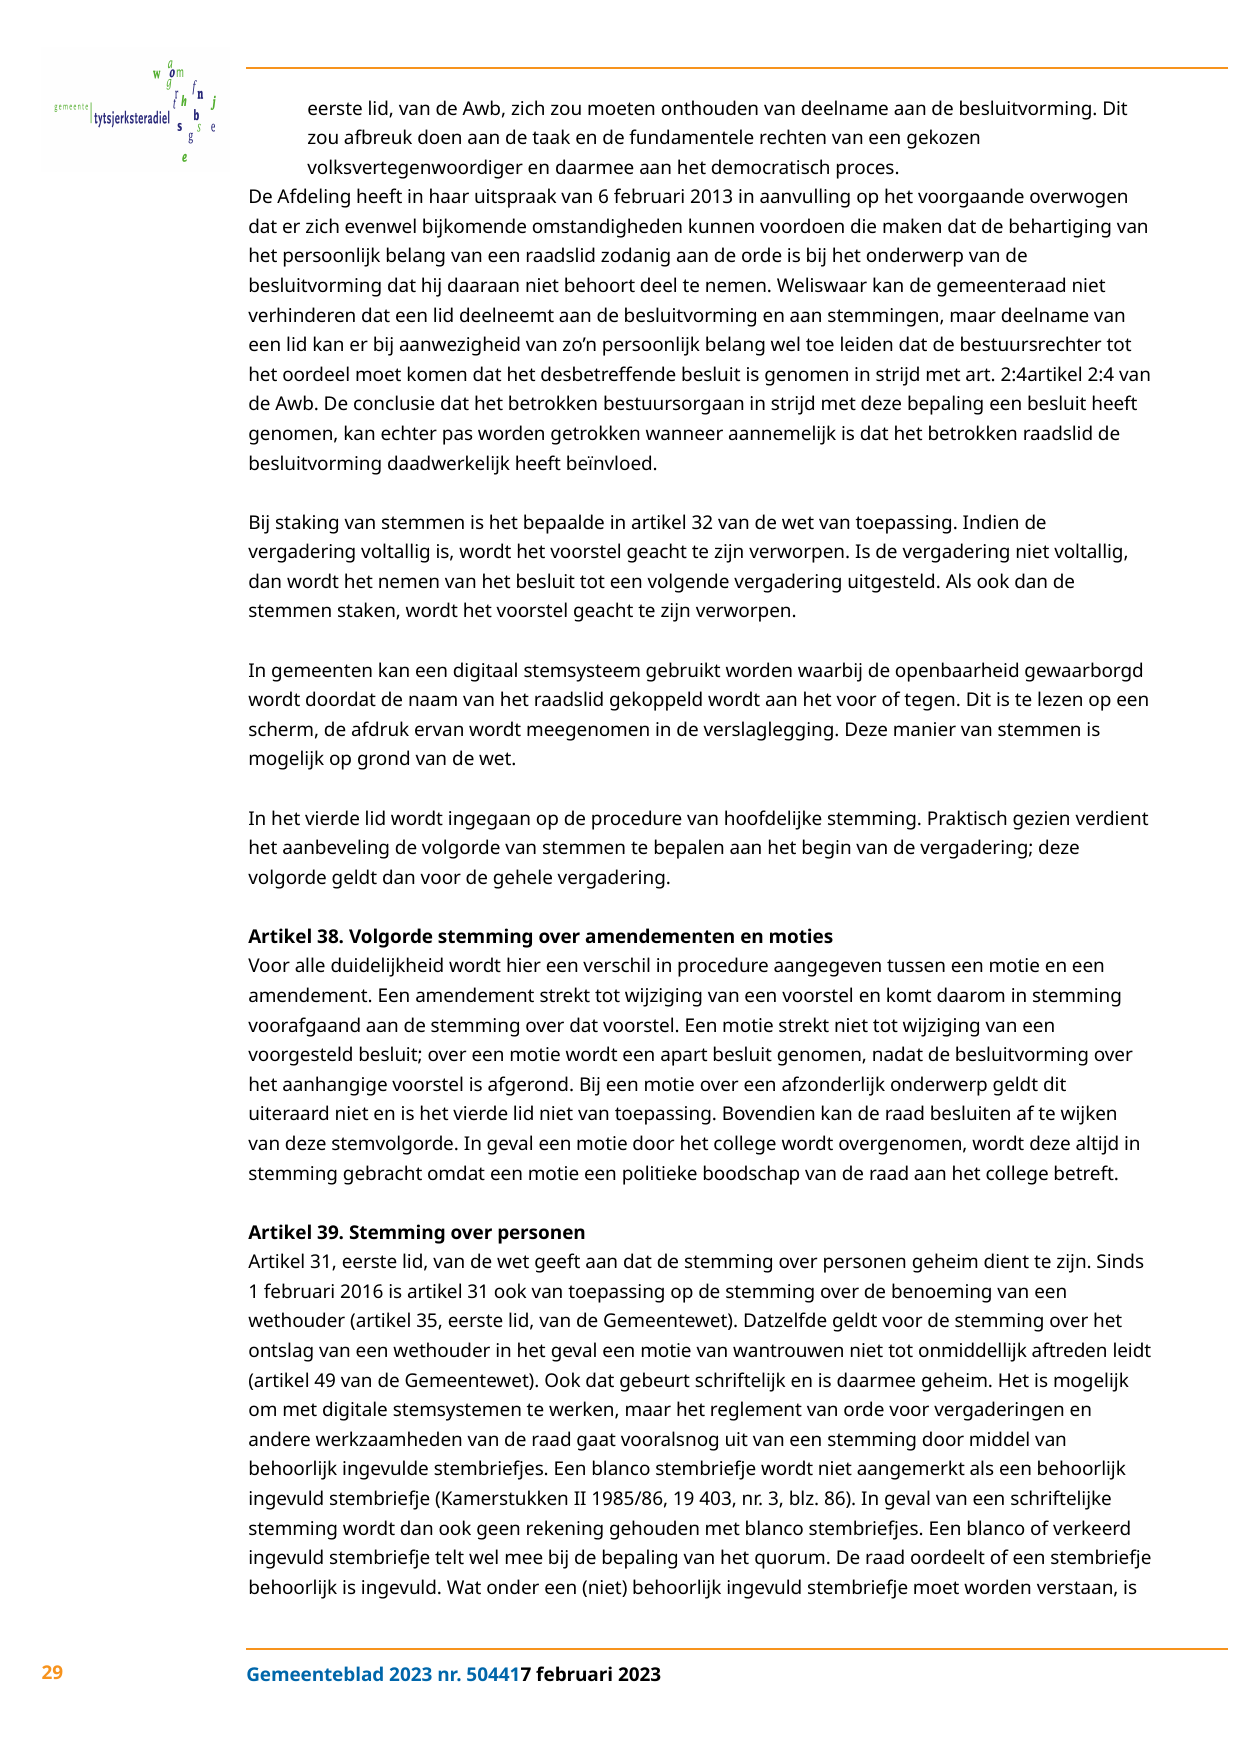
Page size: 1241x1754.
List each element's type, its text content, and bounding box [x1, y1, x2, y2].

text Artikel 31, eerste lid, van de wet geeft aan dat de stemming over personen geheim dient te zijn. Sinds 1 februari 2016 is artikel 31 ook van toepassing op de stemming over de benoeming van een wethouder (artikel 35, eerste lid, van de Gemeentewet). Datzelfde geldt voor de stemming over het ontslag van een wethouder in het geval een motie van wantrouwen niet tot onmiddellijk aftreden leidt (artikel 49 van de Gemeentewet). Ook dat gebeurt schriftelijk en is daarmee geheim. Het is mogelijk om met digitale stemsystemen te werken, maar het reglement van orde voor vergaderingen en andere werkzaamheden van de raad gaat vooralsnog uit van een stemming door middel van behoorlijk ingevulde stembriefjes. Een blanco stembriefje wordt niet aangemerkt als een behoorlijk ingevuld stembriefje (Kamerstukken II 1985/86, 19 403, nr. 3, blz. 86). In geval van een schriftelijke stemming wordt dan ook geen rekening gehouden met blanco stembriefjes. Een blanco of verkeerd ingevuld stembriefje telt wel mee bij de bepaling van het quorum. De raad oordeelt of een stembriefje behoorlijk is ingevuld. Wat onder een (niet) behoorlijk ingevuld stembriefje moet worden verstaan, is [248, 1248, 1152, 1600]
text Voor alle duidelijkheid wordt hier een verschil in procedure aangegeven tussen een motie en een amendement. Een amendement strekt tot wijziging van een voorstel en komt daarom in stemming voorafgaand aan de stemming over dat voorstel. Een motie strekt niet tot wijziging van een voorgesteld besluit; over een motie wordt een apart besluit genomen, nadat de besluitvorming over het aanhangige voorstel is afgerond. Bij een motie over een afzonderlijk onderwerp geldt dit uiteraard niet en is het vierde lid niet van toepassing. Bovendien kan de raad besluiten af te wijken van deze stemvolgorde. In geval een motie door het college wordt overgenomen, wordt deze altijd in stemming gebracht omdat een motie een politieke boodschap van de raad aan het college betreft. [248, 953, 1152, 1186]
text In gemeenten kan een digitaal stemsysteem gebruikt worden waarbij de openbaarheid gewaarborgd wordt doordat de naam van het raadslid gekoppeld wordt aan het voor of tegen. Dit is te lezen op een scherm, de afdruk ervan wordt meegenomen in de verslaglegging. Deze manier van stemmen is mogelijk op grond van de wet. [248, 657, 1152, 771]
picture [41, 47, 231, 172]
text Bij staking van stemmen is het bepaalde in artikel 32 van de wet van toepassing. Indien de vergadering voltallig is, wordt het voorstel geacht te zijn verworpen. Is de vergadering niet voltallig, dan wordt het nemen van het besluit tot een volgende vergadering uitgesteld. Als ook dan de stemmen staken, wordt het voorstel geacht te zijn verworpen. [248, 509, 1152, 623]
text Artikel 39. Stemming over personen [248, 1219, 1152, 1245]
text In het vierde lid wordt ingegaan op de procedure van hoofdelijke stemming. Praktisch gezien verdient het aanbeveling de volgorde van stemmen te bepalen aan het begin van de vergadering; deze volgorde geldt dan voor de gehele vergadering. [248, 805, 1152, 890]
text De Afdeling heeft in haar uitspraak van 6 februari 2013 in aanvulling op het voorgaande overwogen dat er zich evenwel bijkomende omstandigheden kunnen voordoen die maken dat de behartiging van het persoonlijk belang van een raadslid zodanig aan de orde is bij het onderwerp van de besluitvorming dat hij daaraan niet behoort deel te nemen. Weliswaar kan de gemeenteraad niet verhinderen dat een lid deelneemt aan de besluitvorming en aan stemmingen, maar deelname van een lid kan er bij aanwezigheid van zo’n persoonlijk belang wel toe leiden dat de bestuursrechter tot het oordeel moet komen dat het desbetreffende besluit is genomen in strijd met art. 2:4artikel 2:4 van de Awb. De conclusie dat het betrokken bestuursorgaan in strijd met deze bepaling een besluit heeft genomen, kan echter pas worden getrokken wanneer aannemelijk is dat het betrokken raadslid de besluitvorming daadwerkelijk heeft beïnvloed. [248, 183, 1152, 476]
list eerste lid, van de Awb, zich zou moeten onthouden van deelname aan de besluitvorming. Dit zou afbreuk doen aan de taak en de fundamentele rechten van een gekozen volksvertegenwoordiger en daarmee aan het democratisch proces. [248, 95, 1152, 180]
text Artikel 38. Volgorde stemming over amendementen en moties [248, 923, 1152, 949]
